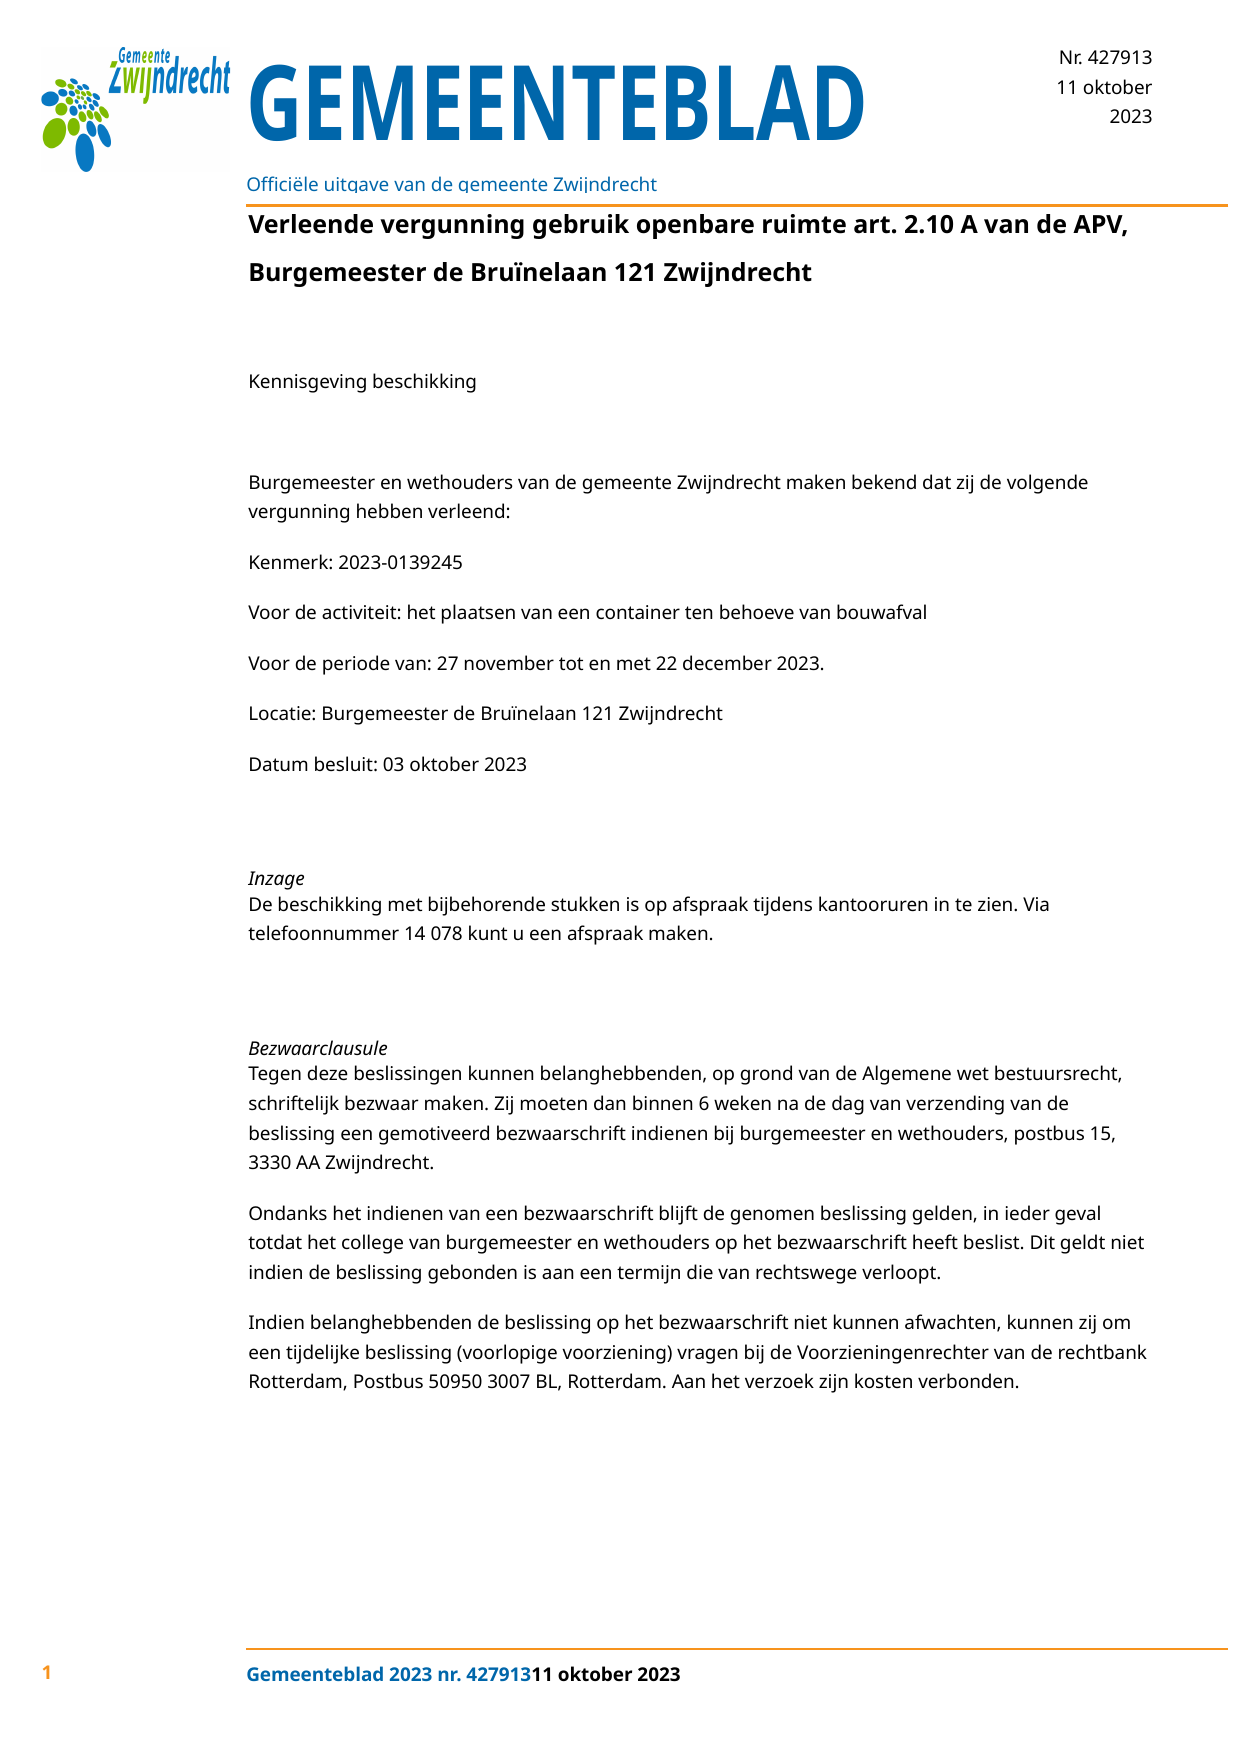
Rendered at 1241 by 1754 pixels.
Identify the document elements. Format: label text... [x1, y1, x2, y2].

text Kennisgeving beschikking [248, 368, 1152, 394]
text Kenmerk: 2023-0139245 [248, 549, 1152, 575]
text Ondanks het indienen van een bezwaarschrift blijft de genomen beslissing gelden, in ieder geval totdat het college van burgemeester en wethouders op het bezwaarschrift heeft beslist. Dit geldt niet indien de beslissing gebonden is aan een termijn die van rechtswege verloopt. [248, 1200, 1152, 1285]
text Voor de activiteit: het plaatsen van een container ten behoeve van bouwafval [248, 599, 1152, 625]
text Datum besluit: 03 oktober 2023 [248, 751, 1152, 777]
text Locatie: Burgemeester de Bruïnelaan 121 Zwijndrecht [248, 700, 1152, 726]
picture [41, 47, 231, 172]
text Inzage [248, 865, 1152, 891]
text Bezwaarclausule [248, 1035, 1152, 1061]
text Indien belanghebbenden de beslissing op het bezwaarschrift niet kunnen afwachten, kunnen zij om een tijdelijke beslissing (voorlopige voorziening) vragen bij de Voorzieningenrechter van de rechtbank Rotterdam, Postbus 50950 3007 BL, Rotterdam. Aan het verzoek zijn kosten verbonden. [248, 1309, 1152, 1394]
text Tegen deze beslissingen kunnen belanghebbenden, op grond van de Algemene wet bestuursrecht, schriftelijk bezwaar maken. Zij moeten dan binnen 6 weken na de dag van verzending van de beslissing een gemotiveerd bezwaarschrift indienen bij burgemeester en wethouders, postbus 15, 3330 AA Zwijndrecht. [248, 1061, 1152, 1175]
text Voor de periode van: 27 november tot en met 22 december 2023. [248, 650, 1152, 676]
text Burgemeester en wethouders van de gemeente Zwijndrecht maken bekend dat zij de volgende vergunning hebben verleend: [248, 469, 1152, 524]
text De beschikking met bijbehorende stukken is op afspraak tijdens kantooruren in te zien. Via telefoonnummer 14 078 kunt u een afspraak maken. [248, 891, 1152, 946]
text Verleende vergunning gebruik openbare ruimte art. 2.10 A van de APV, Burgemeester de Bruïnelaan 121 Zwijndrecht [248, 207, 1152, 288]
